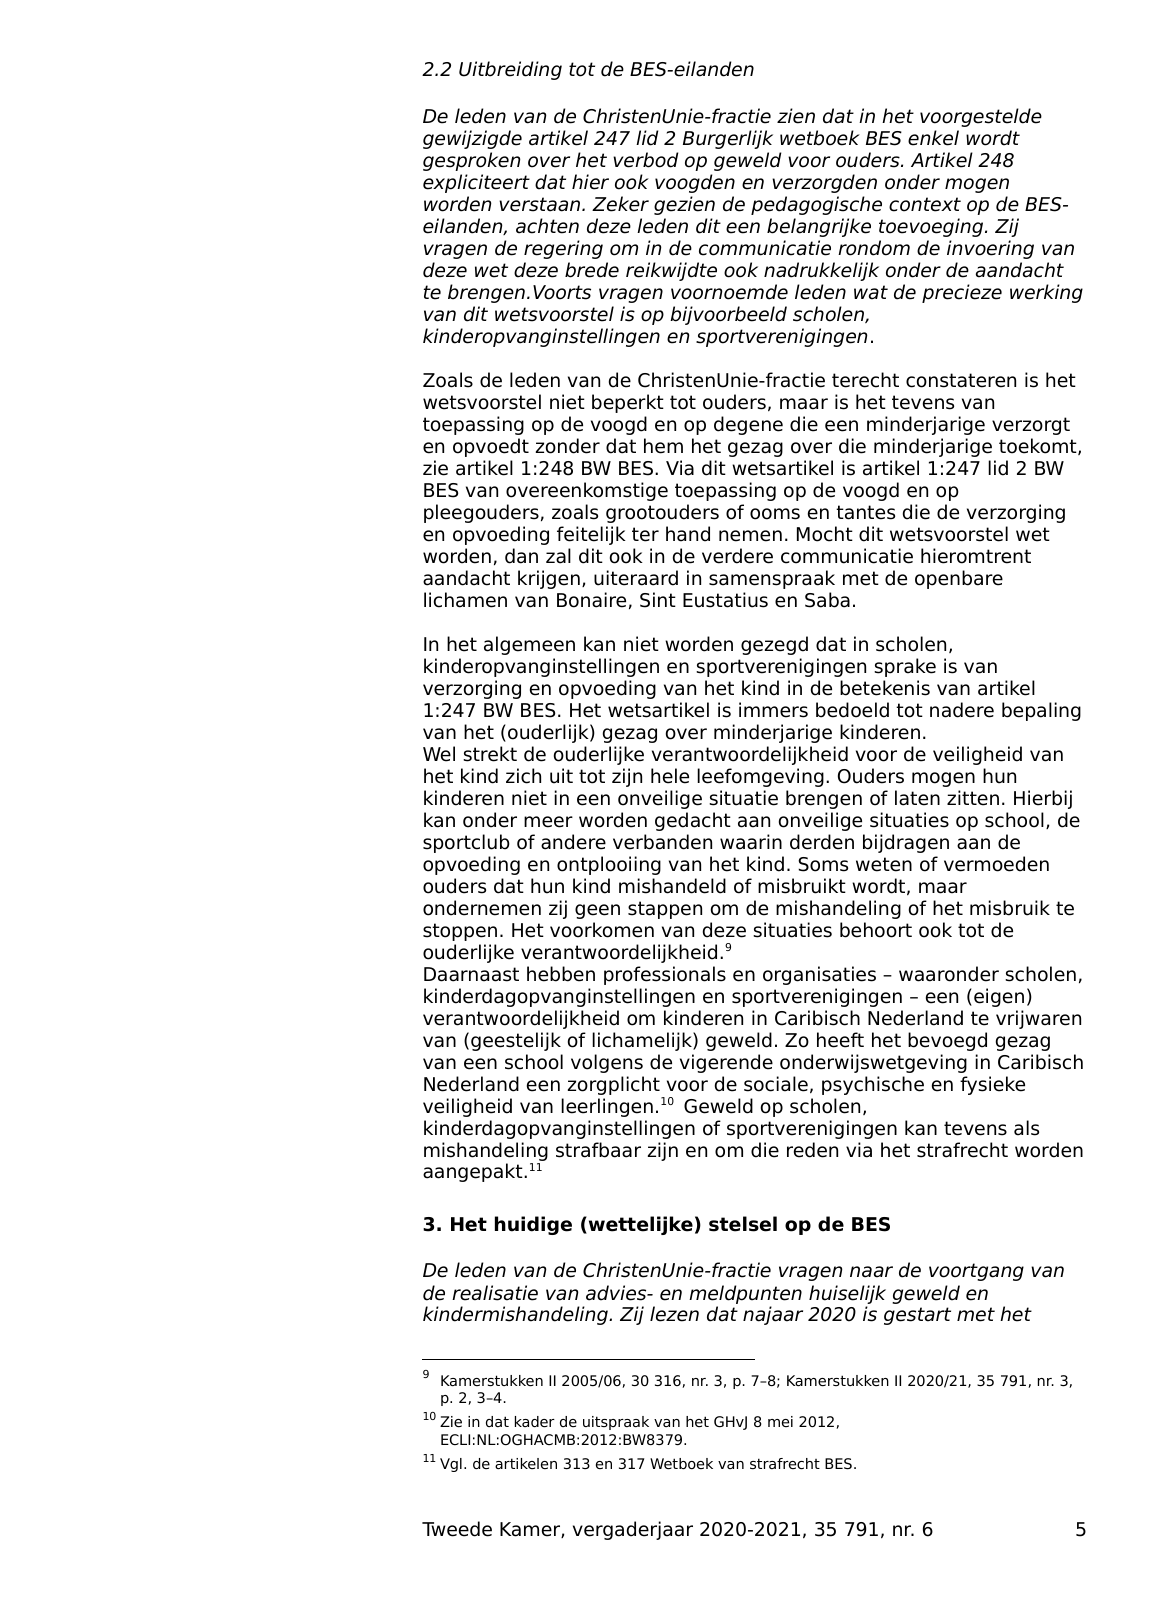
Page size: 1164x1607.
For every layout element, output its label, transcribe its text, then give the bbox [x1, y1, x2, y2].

text Wel strekt de ouderlijke verantwoordelijkheid voor de veiligheid van het kind zich uit tot zijn hele leefomgeving. Ouders mogen hun kinderen niet in een onveilige situatie brengen of laten zitten. Hierbij kan onder meer worden gedacht aan onveilige situaties op school, de sportclub of andere verbanden waarin derden bijdragen aan de opvoeding en ontplooiing van het kind. Soms weten of vermoeden ouders dat hun kind mishandeld of misbruikt wordt, maar ondernemen zij geen stappen om de mishandeling of het misbruik te stoppen. Het voorkomen van deze situaties behoort ook tot de ouderlijke verantwoordelijkheid. [422, 744, 1087, 964]
text In het algemeen kan niet worden gezegd dat in scholen, kinderopvanginstellingen en sportverenigingen sprake is van verzorging en opvoeding van het kind in de betekenis van artikel 1:247 BW BES. Het wetsartikel is immers bedoeld tot nadere bepaling van het (ouderlijk) gezag over minderjarige kinderen. [422, 634, 1087, 744]
text Vgl. de artikelen 313 en 317 Wetboek van strafrecht BES. [422, 1452, 1087, 1474]
text Zoals de leden van de ChristenUnie-fractie terecht constateren is het wetsvoorstel niet beperkt tot ouders, maar is het tevens van toepassing op de voogd en op degene die een minderjarige verzorgt en opvoedt zonder dat hem het gezag over die minderjarige toekomt, zie artikel 1:248 BW BES. Via dit wetsartikel is artikel 1:247 lid 2 BW BES van overeenkomstige toepassing op de voogd en op pleegouders, zoals grootouders of ooms en tantes die de verzorging en opvoeding feitelijk ter hand nemen. Mocht dit wetsvoorstel wet worden, dan zal dit ook in de verdere communicatie hieromtrent aandacht krijgen, uiteraard in samenspraak met de openbare lichamen van Bonaire, Sint Eustatius en Saba. [422, 370, 1087, 612]
subtitle 3. Het huidige (wettelijke) stelsel op de BES [422, 1213, 1087, 1235]
text De leden van de ChristenUnie-fractie vragen naar de voortgang van de realisatie van advies- en meldpunten huiselijk geweld en kindermishandeling. Zij lezen dat najaar 2020 is gestart met het [422, 1260, 1087, 1326]
text De leden van de ChristenUnie-fractie zien dat in het voorgestelde gewijzigde artikel 247 lid 2 Burgerlijk wetboek BES enkel wordt gesproken over het verbod op geweld voor ouders. Artikel 248 expliciteert dat hier ook voogden en verzorgden onder mogen worden verstaan. Zeker gezien de pedagogische context op de BES-eilanden, achten deze leden dit een belangrijke toevoeging. Zij vragen de regering om in de communicatie rondom de invoering van deze wet deze brede reikwijdte ook nadrukkelijk onder de aandacht te brengen.Voorts vragen voornoemde leden wat de precieze werking van dit wetsvoorstel is op bijvoorbeeld scholen, kinderopvanginstellingen en sportverenigingen. [422, 106, 1087, 348]
subtitle 2.2 Uitbreiding tot de BES-eilanden [422, 59, 1087, 81]
text Zie in dat kader de uitspraak van het GHvJ 8 mei 2012, ECLI:NL:OGHACMB:2012:BW8379. [422, 1410, 1087, 1449]
text Daarnaast hebben professionals en organisaties – waaronder scholen, kinderdagopvanginstellingen en sportverenigingen – een (eigen) verantwoordelijkheid om kinderen in Caribisch Nederland te vrijwaren van (geestelijk of lichamelijk) geweld. Zo heeft het bevoegd gezag van een school volgens de vigerende onderwijswetgeving in Caribisch Nederland een zorgplicht voor de sociale, psychische en fysieke veiligheid van leerlingen. Geweld op scholen, kinderdagopvanginstellingen of sportverenigingen kan tevens als mishandeling strafbaar zijn en om die reden via het strafrecht worden aangepakt. [422, 964, 1087, 1183]
text Kamerstukken II 2005/06, 30 316, nr. 3, p. 7–8; Kamerstukken II 2020/21, 35 791, nr. 3, p. 2, 3–4. [422, 1368, 1087, 1407]
